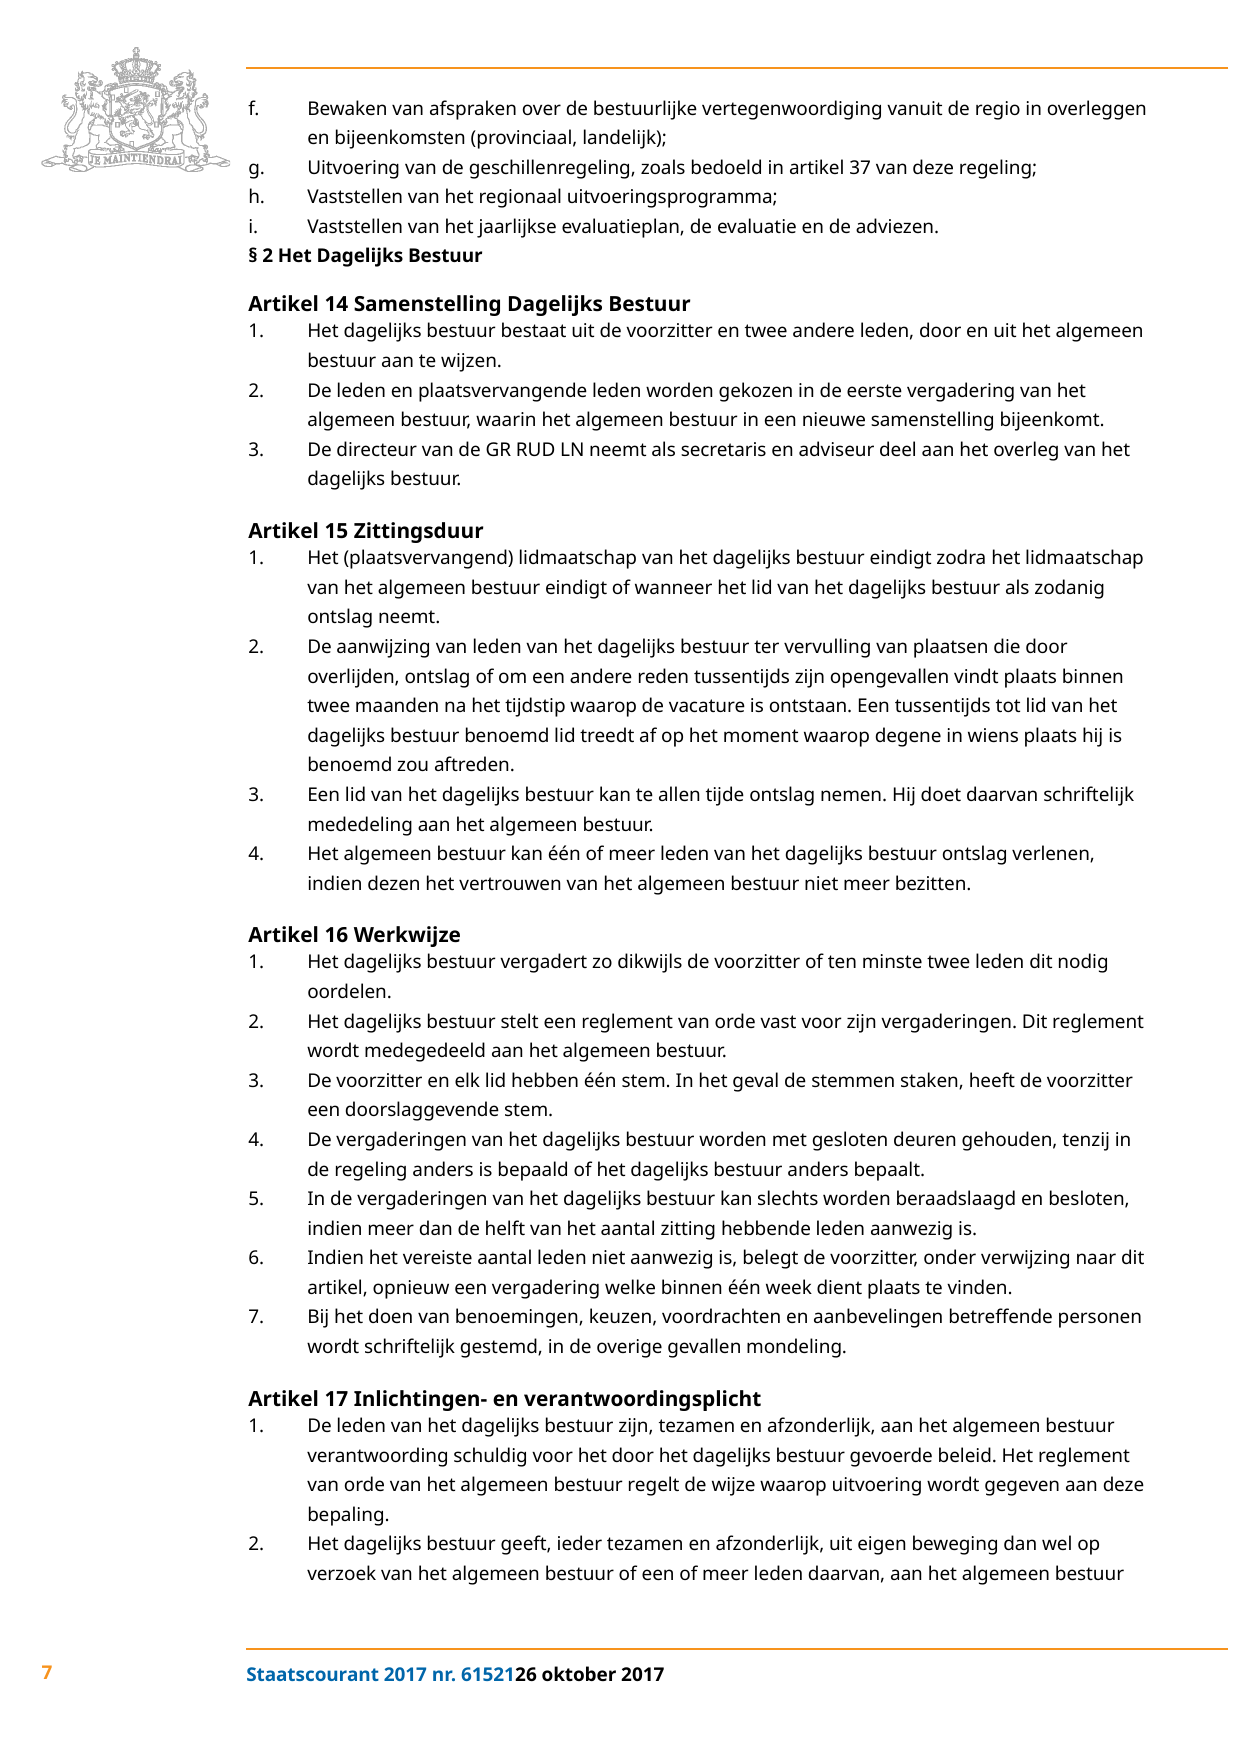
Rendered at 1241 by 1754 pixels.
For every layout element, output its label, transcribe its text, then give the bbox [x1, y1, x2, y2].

list De leden en plaatsvervangende leden worden gekozen in de eerste vergadering van het algemeen bestuur, waarin het algemeen bestuur in een nieuwe samenstelling bijeenkomt. [248, 377, 1152, 432]
list De directeur van de GR RUD LN neemt als secretaris en adviseur deel aan het overleg van het dagelijks bestuur. [248, 436, 1152, 491]
list De aanwijzing van leden van het dagelijks bestuur ter vervulling van plaatsen die door overlijden, ontslag of om een andere reden tussentijds zijn opengevallen vindt plaats binnen twee maanden na het tijdstip waarop de vacature is ontstaan. Een tussentijds tot lid van het dagelijks bestuur benoemd lid treedt af op het moment waarop degene in wiens plaats hij is benoemd zou aftreden. [248, 633, 1152, 777]
text § 2 Het Dagelijks Bestuur [248, 243, 1152, 268]
list In de vergaderingen van het dagelijks bestuur kan slechts worden beraadslaagd en besloten, indien meer dan de helft van het aantal zitting hebbende leden aanwezig is. [248, 1185, 1152, 1241]
list Een lid van het dagelijks bestuur kan te allen tijde ontslag nemen. Hij doet daarvan schriftelijk mededeling aan het algemeen bestuur. [248, 781, 1152, 836]
list Het algemeen bestuur kan één of meer leden van het dagelijks bestuur ontslag verlenen, indien dezen het vertrouwen van het algemeen bestuur niet meer bezitten. [248, 840, 1152, 896]
list Bewaken van afspraken over de bestuurlijke vertegenwoordiging vanuit de regio in overleggen en bijeenkomsten (provinciaal, landelijk); [248, 95, 1152, 150]
list De vergaderingen van het dagelijks bestuur worden met gesloten deuren gehouden, tenzij in de regeling anders is bepaald of het dagelijks bestuur anders bepaalt. [248, 1126, 1152, 1182]
list De voorzitter en elk lid hebben één stem. In het geval de stemmen staken, heeft de voorzitter een doorslaggevende stem. [248, 1067, 1152, 1122]
list Uitvoering van de geschillenregeling, zoals bedoeld in artikel 37 van deze regeling; [248, 154, 1152, 180]
list Indien het vereiste aantal leden niet aanwezig is, belegt de voorzitter, onder verwijzing naar dit artikel, opnieuw een vergadering welke binnen één week dient plaats te vinden. [248, 1244, 1152, 1300]
list Het (plaatsvervangend) lidmaatschap van het dagelijks bestuur eindigt zodra het lidmaatschap van het algemeen bestuur eindigt of wanneer het lid van het dagelijks bestuur als zodanig ontslag neemt. [248, 544, 1152, 629]
list Het dagelijks bestuur geeft, ieder tezamen en afzonderlijk, uit eigen beweging dan wel op verzoek van het algemeen bestuur of een of meer leden daarvan, aan het algemeen bestuur [248, 1531, 1152, 1586]
text Artikel 16 Werkwijze [248, 920, 1152, 949]
list Het dagelijks bestuur stelt een reglement van orde vast voor zijn vergaderingen. Dit reglement wordt medegedeeld aan het algemeen bestuur. [248, 1008, 1152, 1063]
picture [41, 47, 231, 172]
list Vaststellen van het regionaal uitvoeringsprogramma; [248, 183, 1152, 209]
list Het dagelijks bestuur vergadert zo dikwijls de voorzitter of ten minste twee leden dit nodig oordelen. [248, 949, 1152, 1004]
list Bij het doen van benoemingen, keuzen, voordrachten en aanbevelingen betreffende personen wordt schriftelijk gestemd, in de overige gevallen mondeling. [248, 1304, 1152, 1359]
text Artikel 17 Inlichtingen- en verantwoordingsplicht [248, 1384, 1152, 1412]
text Artikel 14 Samenstelling Dagelijks Bestuur [248, 289, 1152, 318]
list De leden van het dagelijks bestuur zijn, tezamen en afzonderlijk, aan het algemeen bestuur verantwoording schuldig voor het door het dagelijks bestuur gevoerde beleid. Het reglement van orde van het algemeen bestuur regelt de wijze waarop uitvoering wordt gegeven aan deze bepaling. [248, 1412, 1152, 1527]
list Vaststellen van het jaarlijkse evaluatieplan, de evaluatie en de adviezen. [248, 213, 1152, 239]
list Het dagelijks bestuur bestaat uit de voorzitter en twee andere leden, door en uit het algemeen bestuur aan te wijzen. [248, 318, 1152, 373]
text Artikel 15 Zittingsduur [248, 516, 1152, 544]
